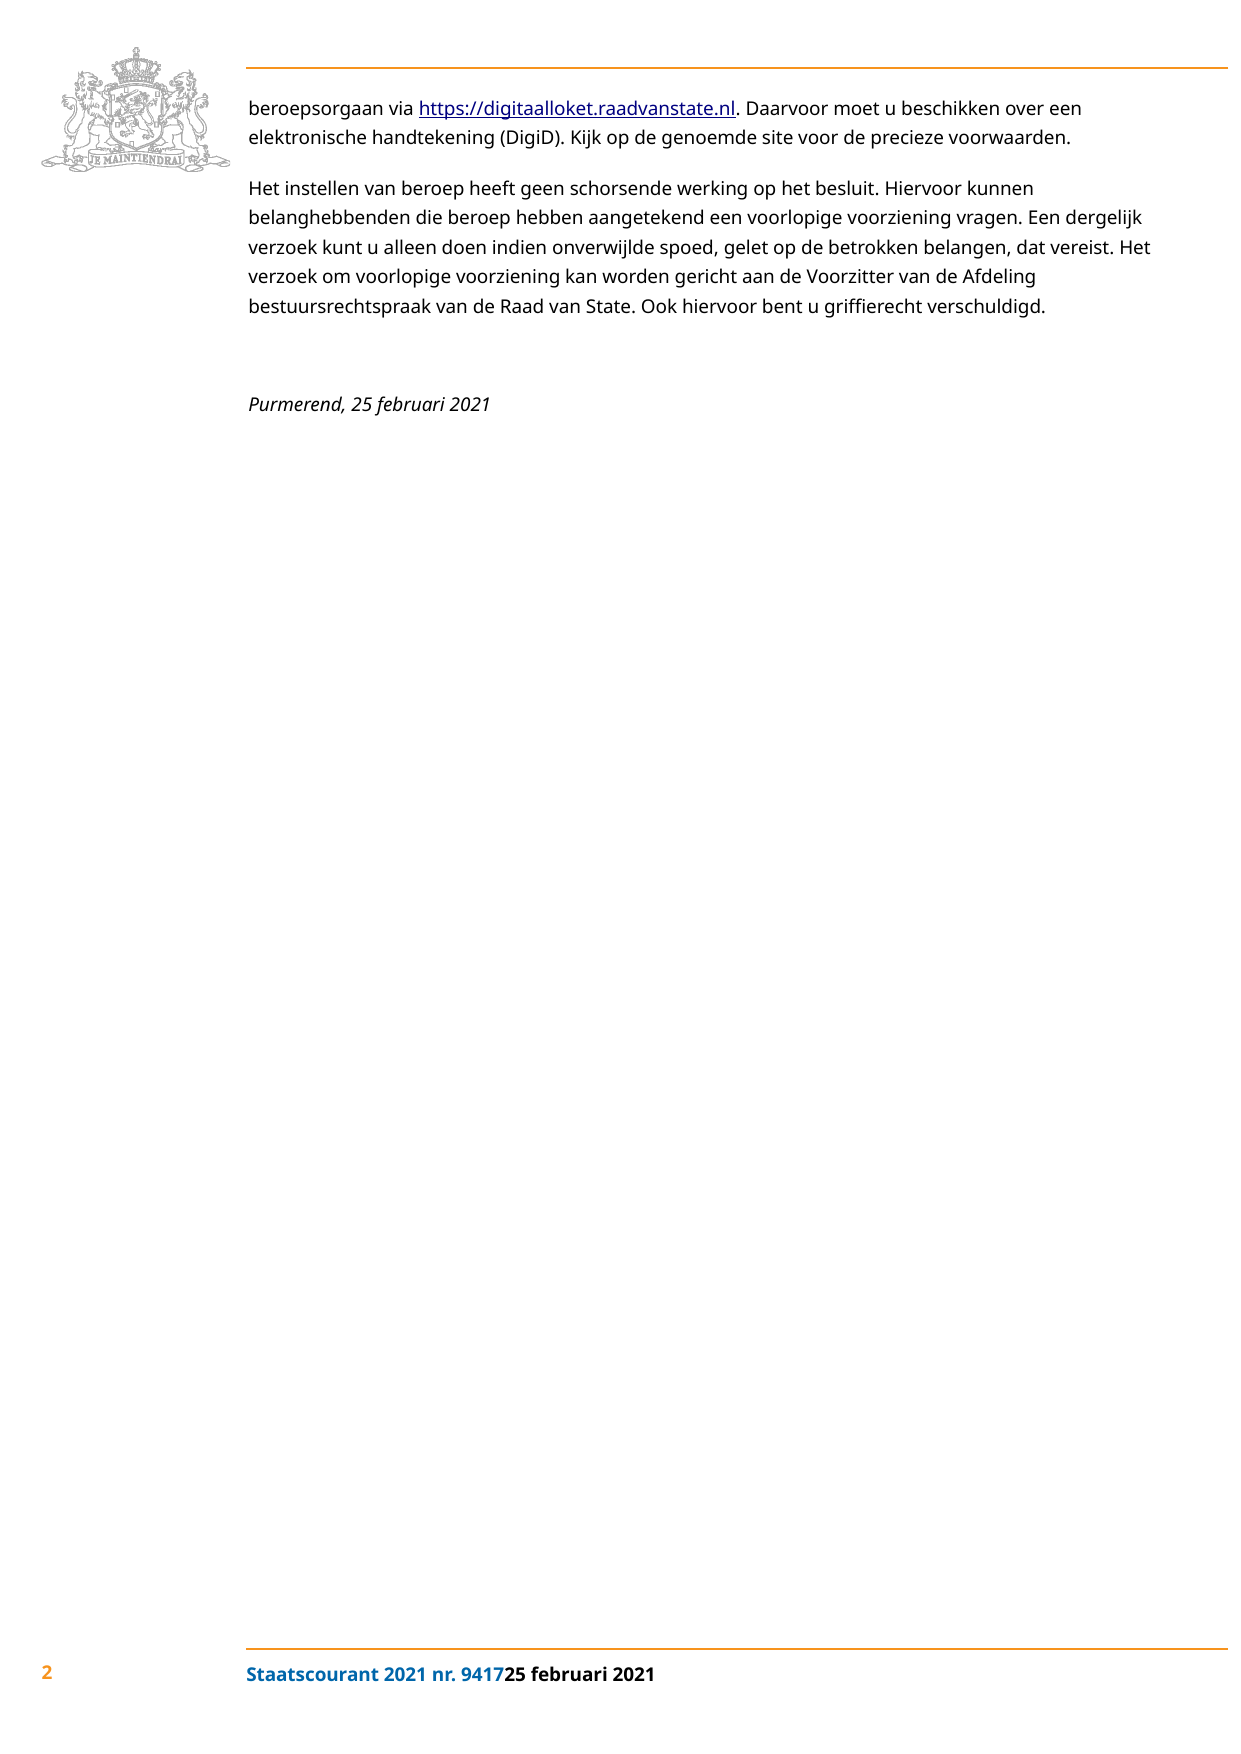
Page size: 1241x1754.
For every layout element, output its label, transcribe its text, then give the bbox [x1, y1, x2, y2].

text Purmerend, 25 februari 2021 [248, 391, 1152, 417]
text beroepsorgaan via https://digitaalloket.raadvanstate.nl. Daarvoor moet u beschikken over een elektronische handtekening (DigiD). Kijk op de genoemde site voor de precieze voorwaarden. [248, 95, 1152, 150]
text Het instellen van beroep heeft geen schorsende werking op het besluit. Hiervoor kunnen belanghebbenden die beroep hebben aangetekend een voorlopige voorziening vragen. Een dergelijk verzoek kunt u alleen doen indien onverwijlde spoed, gelet op de betrokken belangen, dat vereist. Het verzoek om voorlopige voorziening kan worden gericht aan de Voorzitter van de Afdeling bestuursrechtspraak van de Raad van State. Ook hiervoor bent u griffierecht verschuldigd. [248, 175, 1152, 319]
picture [41, 47, 231, 172]
